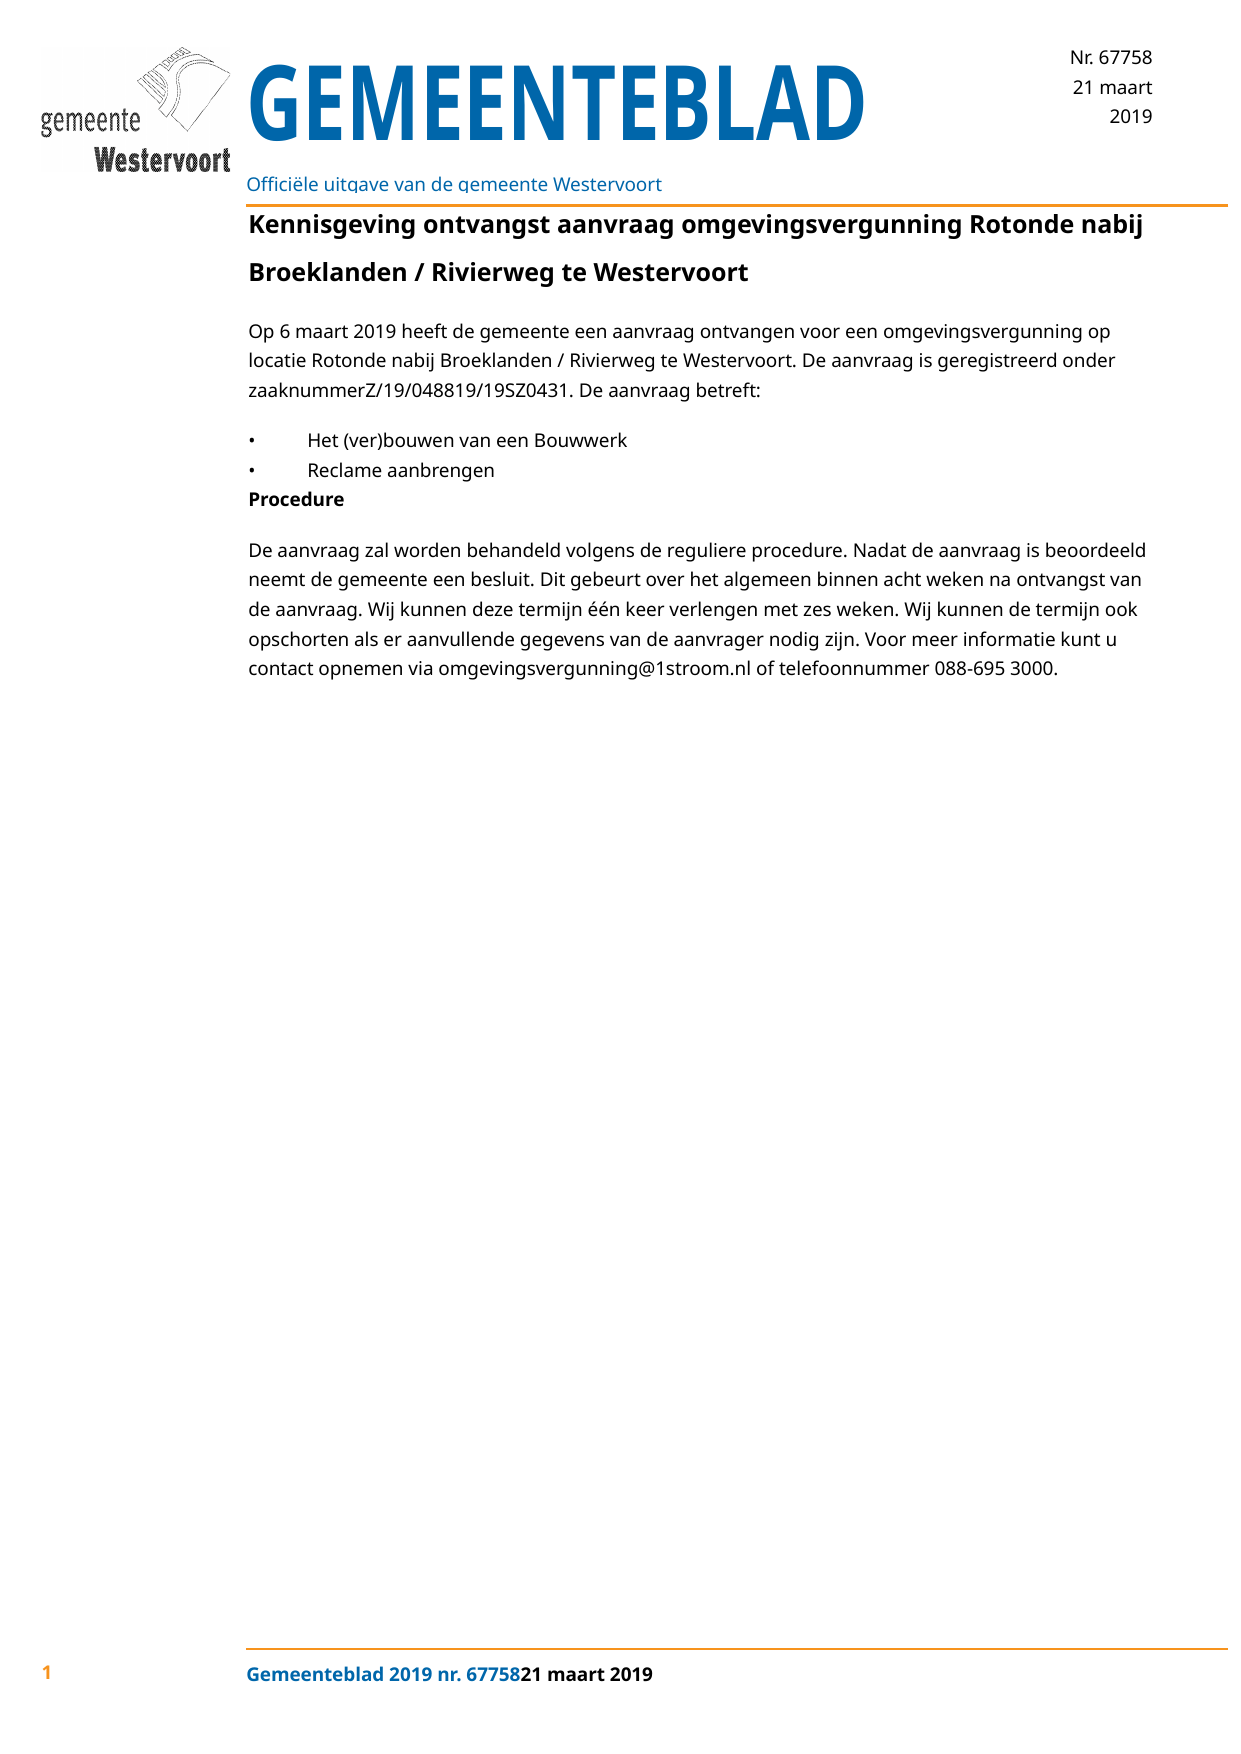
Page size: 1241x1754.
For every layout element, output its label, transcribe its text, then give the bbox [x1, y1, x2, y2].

text Kennisgeving ontvangst aanvraag omgevingsvergunning Rotonde nabij Broeklanden / Rivierweg te Westervoort [248, 207, 1152, 288]
picture [41, 47, 231, 172]
text Procedure [248, 487, 1152, 512]
text De aanvraag zal worden behandeld volgens de reguliere procedure. Nadat de aanvraag is beoordeeld neemt de gemeente een besluit. Dit gebeurt over het algemeen binnen acht weken na ontvangst van de aanvraag. Wij kunnen deze termijn één keer verlengen met zes weken. Wij kunnen de termijn ook opschorten als er aanvullende gegevens van de aanvrager nodig zijn. Voor meer informatie kunt u contact opnemen via omgevingsvergunning@1stroom.nl of telefoonnummer 088-695 3000. [248, 537, 1152, 681]
text Op 6 maart 2019 heeft de gemeente een aanvraag ontvangen voor een omgevingsvergunning op locatie Rotonde nabij Broeklanden / Rivierweg te Westervoort. De aanvraag is geregistreerd onder zaaknummerZ/19/048819/19SZ0431. De aanvraag betreft: [248, 318, 1152, 403]
list Het (ver)bouwen van een Bouwwerk [248, 427, 1152, 453]
list Reclame aanbrengen [248, 457, 1152, 483]
